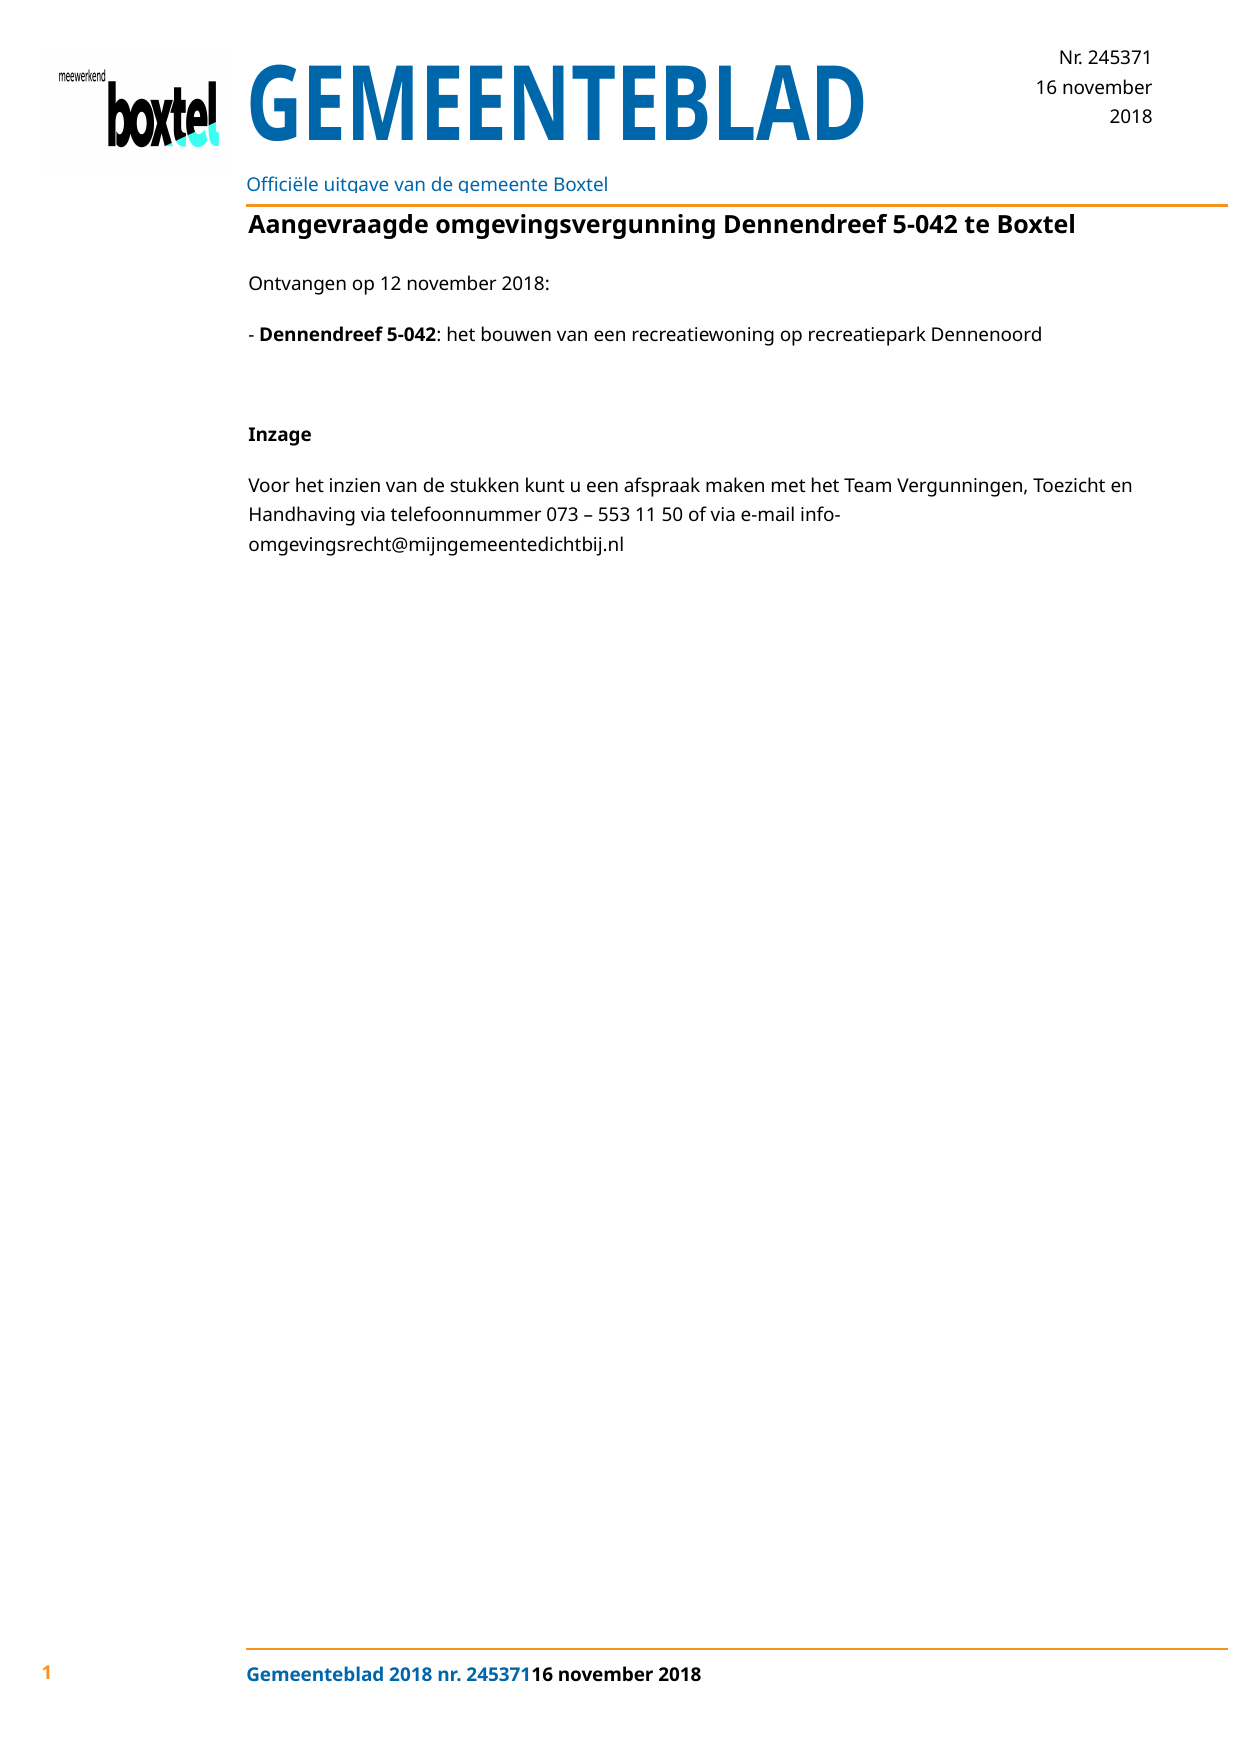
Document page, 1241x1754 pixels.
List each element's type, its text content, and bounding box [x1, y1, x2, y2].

picture [41, 47, 231, 172]
text Ontvangen op 12 november 2018: [248, 270, 1152, 296]
text Aangevraagde omgevingsvergunning Dennendreef 5-042 te Boxtel [248, 207, 1152, 241]
text - Dennendreef 5-042: het bouwen van een recreatiewoning op recreatiepark Dennenoord [248, 321, 1152, 346]
text Inzage [248, 422, 1152, 447]
text Voor het inzien van de stukken kunt u een afspraak maken met het Team Vergunningen, Toezicht en Handhaving via telefoonnummer 073 – 553 11 50 of via e-mail info-omgevingsrecht@mijngemeentedichtbij.nl [248, 472, 1152, 557]
